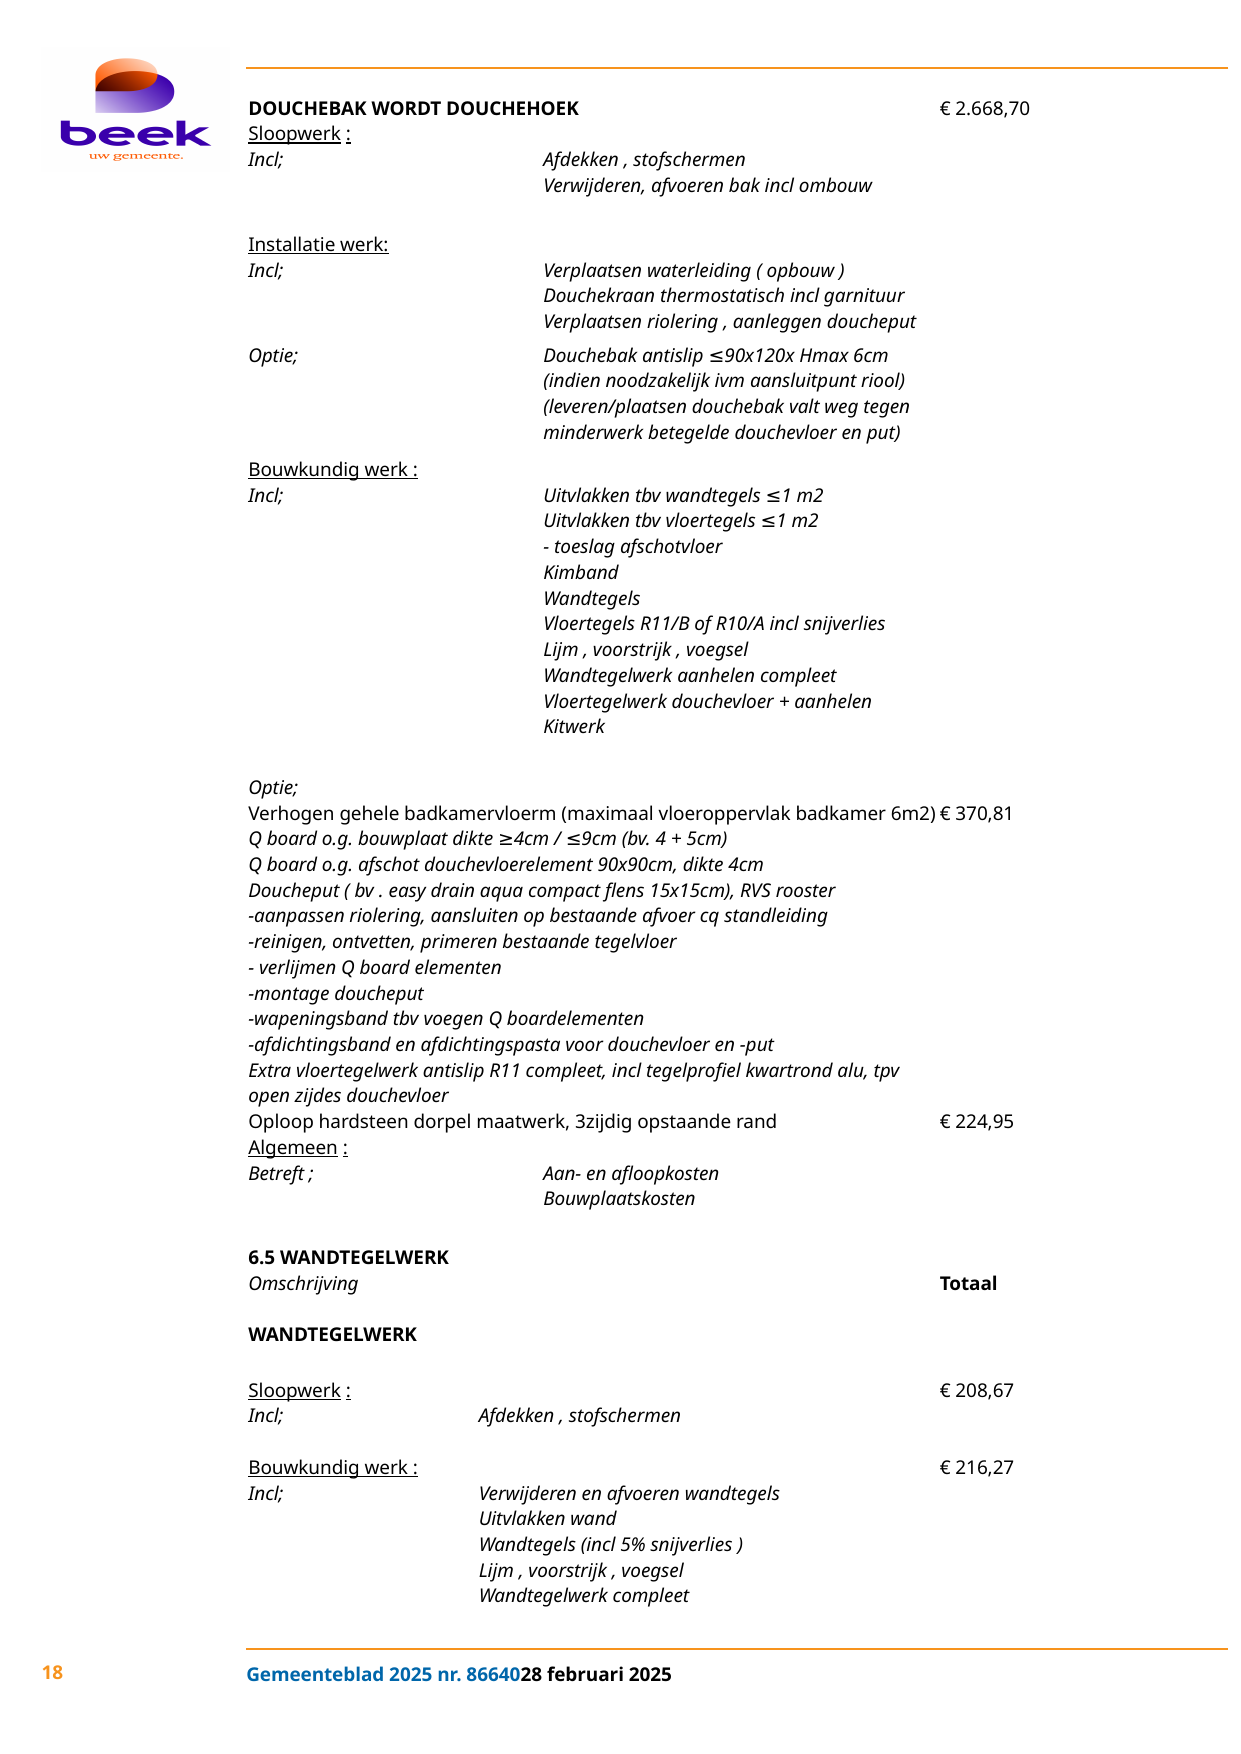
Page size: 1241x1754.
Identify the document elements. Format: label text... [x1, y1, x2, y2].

table_cell [940, 1083, 1152, 1108]
table_cell Uitvlakken wand [479, 1505, 939, 1531]
table_cell [940, 688, 1152, 713]
table_cell -wapeningsband tbv voegen Q boardelementen [248, 1006, 939, 1031]
table_cell Lijm , voorstrijk , voegsel [543, 636, 939, 662]
table_cell Doucheput ( bv . easy drain aqua compact flens 15x15cm), RVS rooster [248, 877, 939, 903]
table_cell Verplaatsen riolering , aanleggen doucheput [543, 308, 939, 342]
table_cell [940, 1403, 1152, 1428]
table_cell Optie; [248, 342, 543, 456]
table_cell Incl; [248, 482, 543, 774]
table_cell Wandtegelwerk aanhelen compleet [543, 662, 939, 688]
table_cell [940, 1505, 1152, 1531]
table_cell [940, 559, 1152, 585]
table_cell [940, 636, 1152, 662]
table_cell Extra vloertegelwerk antislip R11 compleet, incl tegelprofiel kwartrond alu, tpv [248, 1057, 939, 1083]
table_cell Afdekken , stofschermen [479, 1403, 939, 1428]
table_cell Q board o.g. afschot douchevloerelement 90x90cm, dikte 4cm [248, 851, 939, 877]
table_cell [940, 774, 1152, 800]
table_cell € 216,27 [940, 1454, 1152, 1480]
table_cell Bouwkundig werk : [248, 456, 543, 482]
table_cell Kitwerk [543, 714, 939, 774]
table_cell [940, 283, 1152, 308]
table_cell open zijdes douchevloer [248, 1083, 939, 1108]
table_cell Bouwkundig werk : [248, 1454, 478, 1480]
table_cell (leveren/plaatsen douchebak valt weg tegen [543, 393, 939, 419]
table_cell [940, 1583, 1152, 1608]
table_cell [543, 456, 939, 482]
table_cell [940, 121, 1152, 146]
table_cell -aanpassen riolering, aansluiten op bestaande afvoer cq standleiding [248, 903, 939, 928]
table_cell Omschrijving [248, 1270, 939, 1296]
table_cell Vloertegelwerk douchevloer + aanhelen [543, 688, 939, 713]
table_cell [940, 534, 1152, 559]
table_cell [940, 1321, 1152, 1377]
table_cell -afdichtingsband en afdichtingspasta voor douchevloer en -put [248, 1031, 939, 1057]
table_cell [940, 980, 1152, 1006]
table_cell [940, 419, 1152, 456]
table_cell [940, 368, 1152, 393]
table_cell € 224,95 [940, 1109, 1152, 1134]
table_cell [940, 1031, 1152, 1057]
table_cell [248, 1428, 478, 1454]
table_cell - toeslag afschotvloer [543, 534, 939, 559]
table_cell [940, 308, 1152, 342]
table_cell [940, 1557, 1152, 1583]
table_cell Uitvlakken tbv vloertegels ≤1 m2 [543, 508, 939, 533]
table_cell [248, 1296, 939, 1321]
table_cell Totaal [940, 1270, 1152, 1296]
table_cell Algemeen : [248, 1134, 543, 1160]
table_cell Wandtegels [543, 585, 939, 611]
table_cell [940, 611, 1152, 636]
table_cell Uitvlakken tbv wandtegels ≤1 m2 [543, 482, 939, 508]
table_cell -montage doucheput [248, 980, 939, 1006]
table_cell [940, 482, 1152, 508]
table_cell [940, 1296, 1152, 1321]
table_cell [543, 121, 939, 146]
table_cell [940, 585, 1152, 611]
table_cell [940, 198, 1152, 231]
table_cell [940, 257, 1152, 283]
table_cell DOUCHEBAK WORDT DOUCHEHOEK [248, 95, 939, 121]
table_cell Vloertegels R11/B of R10/A incl snijverlies [543, 611, 939, 636]
table_cell Lijm , voorstrijk , voegsel [479, 1557, 939, 1583]
table_cell minderwerk betegelde douchevloer en put) [543, 419, 939, 456]
table_cell [940, 877, 1152, 903]
table_cell [940, 146, 1152, 172]
table_cell Sloopwerk : [248, 121, 543, 146]
table_cell Betreft ; [248, 1160, 543, 1186]
table_cell Oploop hardsteen dorpel maatwerk, 3zijdig opstaande rand [248, 1109, 939, 1134]
table_cell Verwijderen, afvoeren bak incl ombouw [543, 172, 939, 198]
table_cell € 370,81 [940, 800, 1152, 825]
table_cell Optie; [248, 774, 939, 800]
table_cell [940, 662, 1152, 688]
table_cell Q board o.g. bouwplaat dikte ≥4cm / ≤9cm (bv. 4 + 5cm) [248, 825, 939, 851]
table_cell [940, 1057, 1152, 1083]
table_cell [940, 851, 1152, 877]
table_cell € 2.668,70 [940, 95, 1152, 121]
table_cell [940, 954, 1152, 980]
table_cell Wandtegelwerk compleet [479, 1583, 939, 1608]
table_cell [940, 1480, 1152, 1505]
table_cell WANDTEGELWERK [248, 1321, 939, 1377]
table_cell Afdekken , stofschermen [543, 146, 939, 172]
table_cell [940, 342, 1152, 367]
table_cell [940, 508, 1152, 533]
table_cell [940, 172, 1152, 198]
table_cell Installatie werk: [248, 231, 543, 257]
table_cell [940, 903, 1152, 928]
table_cell [940, 1531, 1152, 1557]
table_cell Sloopwerk : [248, 1377, 478, 1402]
table_cell [940, 714, 1152, 774]
table_cell [940, 231, 1152, 257]
table_cell - verlijmen Q board elementen [248, 954, 939, 980]
table_cell -reinigen, ontvetten, primeren bestaande tegelvloer [248, 928, 939, 954]
table_cell [940, 1428, 1152, 1454]
table_cell Incl; [248, 146, 543, 231]
table_cell [940, 393, 1152, 419]
table_cell [940, 825, 1152, 851]
table_cell [940, 1134, 1152, 1160]
table_cell [479, 1428, 939, 1454]
table_cell Incl; [248, 1403, 478, 1428]
table_cell [543, 231, 939, 257]
table_cell Douchebak antislip ≤90x120x Hmax 6cm [543, 342, 939, 367]
table_cell (indien noodzakelijk ivm aansluitpunt riool) [543, 368, 939, 393]
table_cell Incl; [248, 1480, 478, 1608]
table_header 6.5 WANDTEGELWERK [248, 1244, 939, 1270]
table_cell Aan- en afloopkosten [543, 1160, 939, 1186]
table_cell [543, 1134, 939, 1160]
table_cell [479, 1454, 939, 1480]
table_cell Bouwplaatskosten [543, 1186, 939, 1211]
table_cell € 208,67 [940, 1377, 1152, 1402]
table_cell Verwijderen en afvoeren wandtegels [479, 1480, 939, 1505]
table_cell [940, 1160, 1152, 1186]
table_cell [543, 198, 939, 231]
picture [41, 47, 231, 172]
table_header [940, 1244, 1152, 1270]
table_cell Kimband [543, 559, 939, 585]
table_cell [940, 928, 1152, 954]
table_cell Incl; [248, 257, 543, 342]
table_cell Verhogen gehele badkamervloerm (maximaal vloeroppervlak badkamer 6m2) [248, 800, 939, 825]
table_cell [940, 456, 1152, 482]
table_cell [940, 1186, 1152, 1211]
table_cell Douchekraan thermostatisch incl garnituur [543, 283, 939, 308]
table_cell Wandtegels (incl 5% snijverlies ) [479, 1531, 939, 1557]
table_cell [940, 1006, 1152, 1031]
table_cell [248, 1186, 543, 1211]
table_cell Verplaatsen waterleiding ( opbouw ) [543, 257, 939, 283]
table_cell [479, 1377, 939, 1402]
